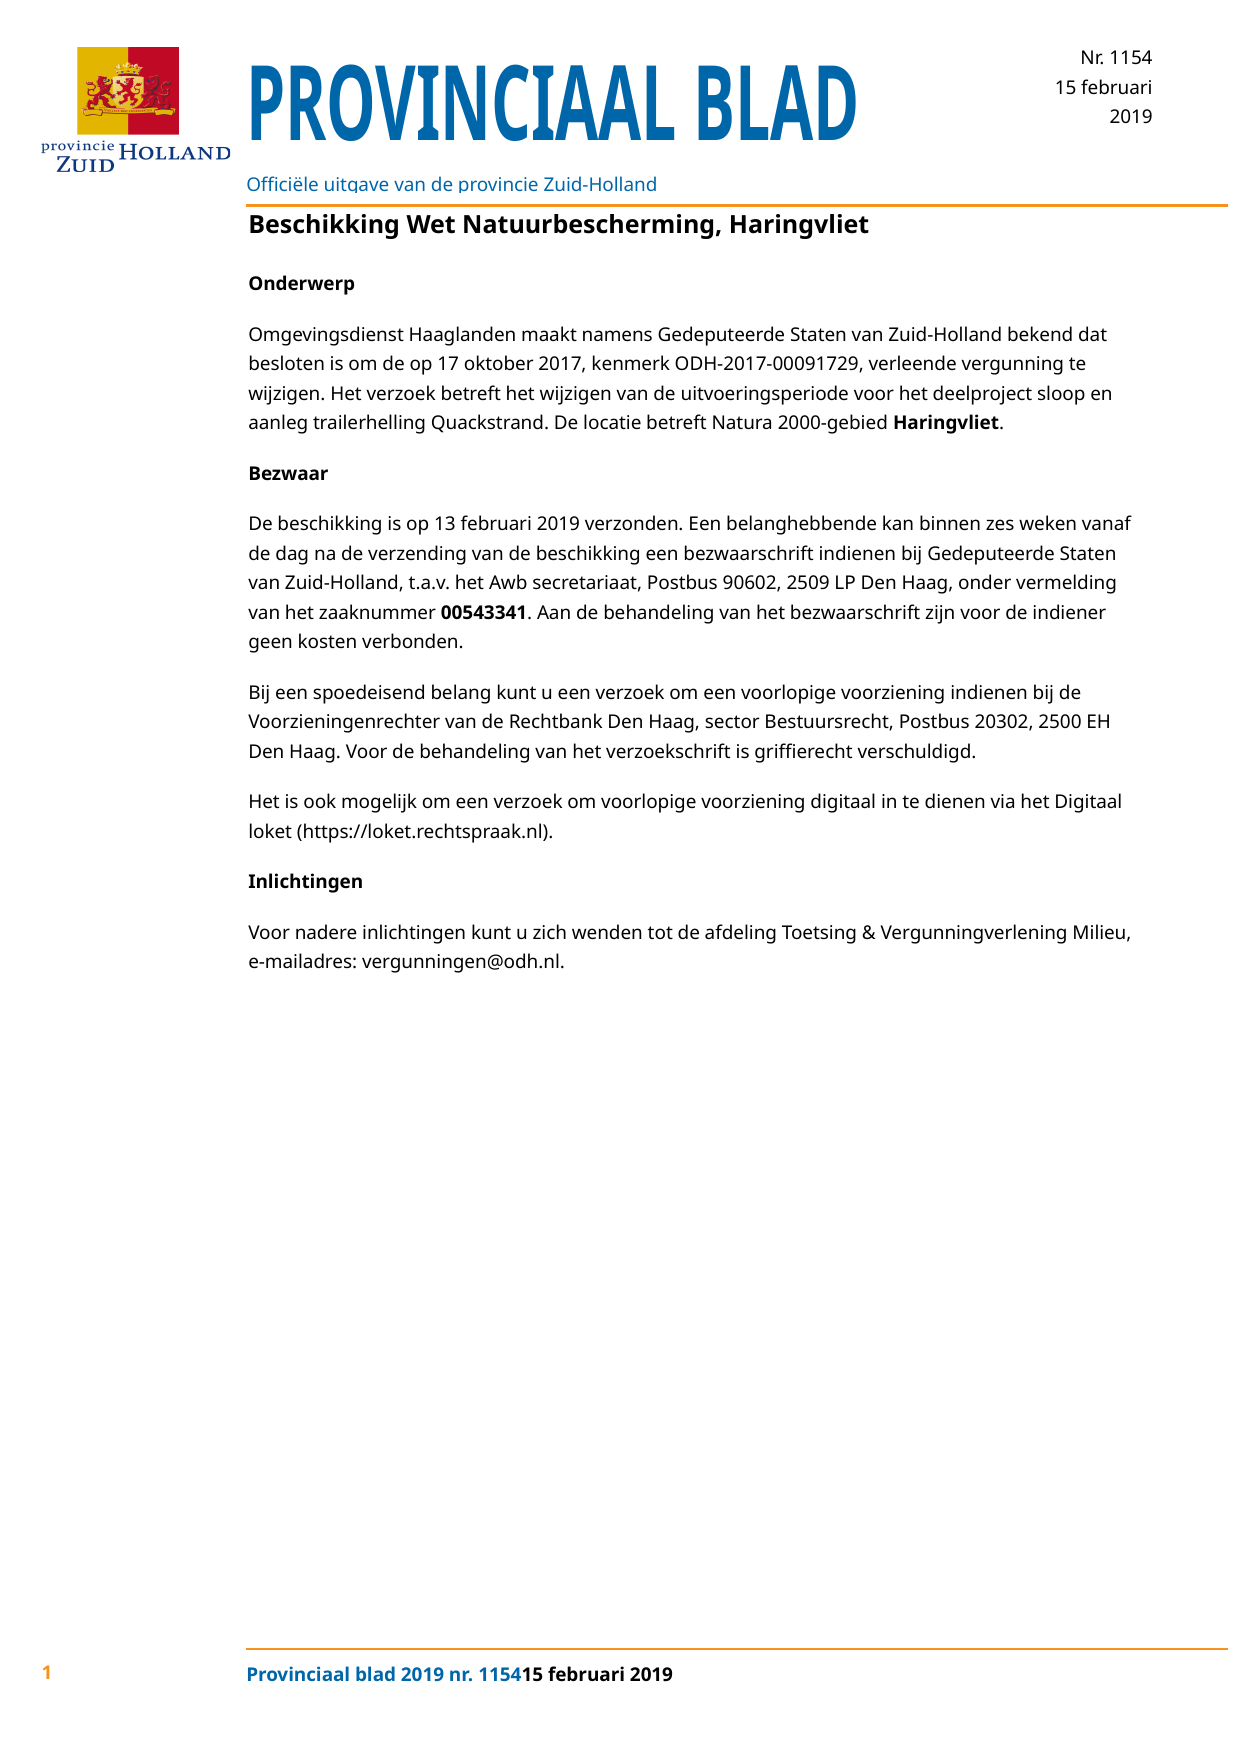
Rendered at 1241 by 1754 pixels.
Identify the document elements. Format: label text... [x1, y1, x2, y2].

text Omgevingsdienst Haaglanden maakt namens Gedeputeerde Staten van Zuid-Holland bekend dat besloten is om de op 17 oktober 2017, kenmerk ODH-2017-00091729, verleende vergunning te wijzigen. Het verzoek betreft het wijzigen van de uitvoeringsperiode voor het deelproject sloop en aanleg trailerhelling Quackstrand. De locatie betreft Natura 2000-gebied Haringvliet. [248, 321, 1152, 435]
text Beschikking Wet Natuurbescherming, Haringvliet [248, 207, 1152, 241]
text De beschikking is op 13 februari 2019 verzonden. Een belanghebbende kan binnen zes weken vanaf de dag na de verzending van de beschikking een bezwaarschrift indienen bij Gedeputeerde Staten van Zuid-Holland, t.a.v. het Awb secretariaat, Postbus 90602, 2509 LP Den Haag, onder vermelding van het zaaknummer 00543341. Aan de behandeling van het bezwaarschrift zijn voor de indiener geen kosten verbonden. [248, 510, 1152, 654]
text Inlichtingen [248, 869, 1152, 894]
text Het is ook mogelijk om een verzoek om voorlopige voorziening digitaal in te dienen via het Digitaal loket (https://loket.rechtspraak.nl). [248, 789, 1152, 844]
text Voor nadere inlichtingen kunt u zich wenden tot de afdeling Toetsing & Vergunningverlening Milieu, e-mailadres: vergunningen@odh.nl. [248, 919, 1152, 974]
text Bezwaar [248, 460, 1152, 486]
text Bij een spoedeisend belang kunt u een verzoek om een voorlopige voorziening indienen bij de Voorzieningenrechter van de Rechtbank Den Haag, sector Bestuursrecht, Postbus 20302, 2500 EH Den Haag. Voor de behandeling van het verzoekschrift is griffierecht verschuldigd. [248, 679, 1152, 764]
picture [41, 47, 231, 172]
text Onderwerp [248, 270, 1152, 296]
